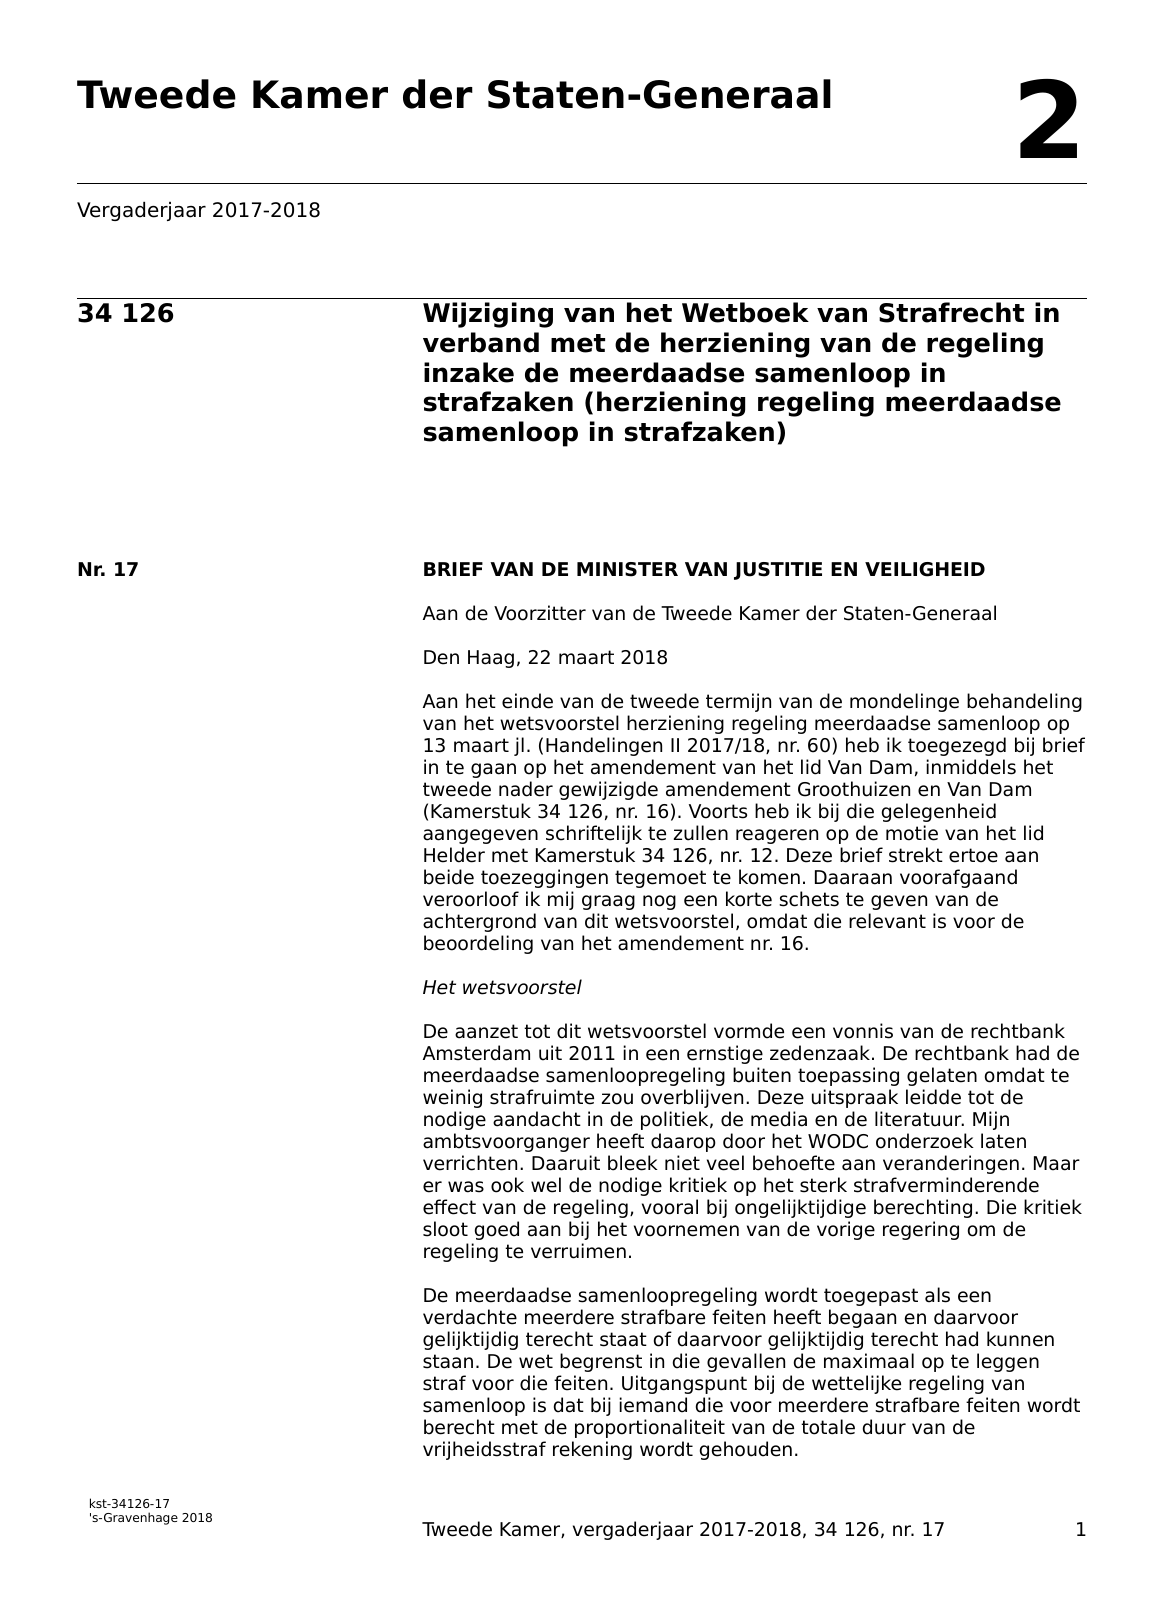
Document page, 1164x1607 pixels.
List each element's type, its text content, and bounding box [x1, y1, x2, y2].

text 's-Gravenhage 2018 [88, 1511, 323, 1525]
text kst-34126-17 [88, 1497, 323, 1511]
subtitle Nr. 17 BRIEF VAN DE MINISTER VAN JUSTITIE EN VEILIGHEID [77, 558, 1087, 580]
table_cell Vergaderjaar 2017-2018 [77, 184, 1087, 298]
text Aan het einde van de tweede termijn van de mondelinge behandeling van het wetsvoorstel herziening regeling meerdaadse samenloop op 13 maart jl. (Handelingen II 2017/18, nr. 60) heb ik toegezegd bij brief in te gaan op het amendement van het lid Van Dam, inmiddels het tweede nader gewijzigde amendement Groothuizen en Van Dam (Kamerstuk 34 126, nr. 16). Voorts heb ik bij die gelegenheid aangegeven schriftelijk te zullen reageren op de motie van het lid Helder met Kamerstuk 34 126, nr. 12. Deze brief strekt ertoe aan beide toezeggingen tegemoet te komen. Daaraan voorafgaand veroorloof ik mij graag nog een korte schets te geven van de achtergrond van dit wetsvoorstel, omdat die relevant is voor de beoordeling van het amendement nr. 16. [422, 691, 1087, 955]
text Aan de Voorzitter van de Tweede Kamer der Staten-Generaal [422, 603, 1087, 624]
table_header Tweede Kamer der Staten-Generaal [77, 59, 886, 183]
table_header 2 [886, 59, 1087, 183]
subtitle 34 126 Wijziging van het Wetboek van Strafrecht in verband met de herziening van de regeling inzake de meerdaadse samenloop in strafzaken (herziening regeling meerdaadse samenloop in strafzaken) [77, 299, 1087, 447]
text Den Haag, 22 maart 2018 [422, 647, 1087, 669]
text De meerdaadse samenloopregeling wordt toegepast als een verdachte meerdere strafbare feiten heeft begaan en daarvoor gelijktijdig terecht staat of daarvoor gelijktijdig terecht had kunnen staan. De wet begrenst in die gevallen de maximaal op te leggen straf voor die feiten. Uitgangspunt bij de wettelijke regeling van samenloop is dat bij iemand die voor meerdere strafbare feiten wordt berecht met de proportionaliteit van de totale duur van de vrijheidsstraf rekening wordt gehouden. [422, 1285, 1087, 1461]
text De aanzet tot dit wetsvoorstel vormde een vonnis van de rechtbank Amsterdam uit 2011 in een ernstige zedenzaak. De rechtbank had de meerdaadse samenloopregeling buiten toepassing gelaten omdat te weinig strafruimte zou overblijven. Deze uitspraak leidde tot de nodige aandacht in de politiek, de media en de literatuur. Mijn ambtsvoorganger heeft daarop door het WODC onderzoek laten verrichten. Daaruit bleek niet veel behoefte aan veranderingen. Maar er was ook wel de nodige kritiek op het sterk strafverminderende effect van de regeling, vooral bij ongelijktijdige berechting. Die kritiek sloot goed aan bij het voornemen van de vorige regering om de regeling te verruimen. [422, 1021, 1087, 1263]
subtitle Het wetsvoorstel [422, 977, 1087, 999]
